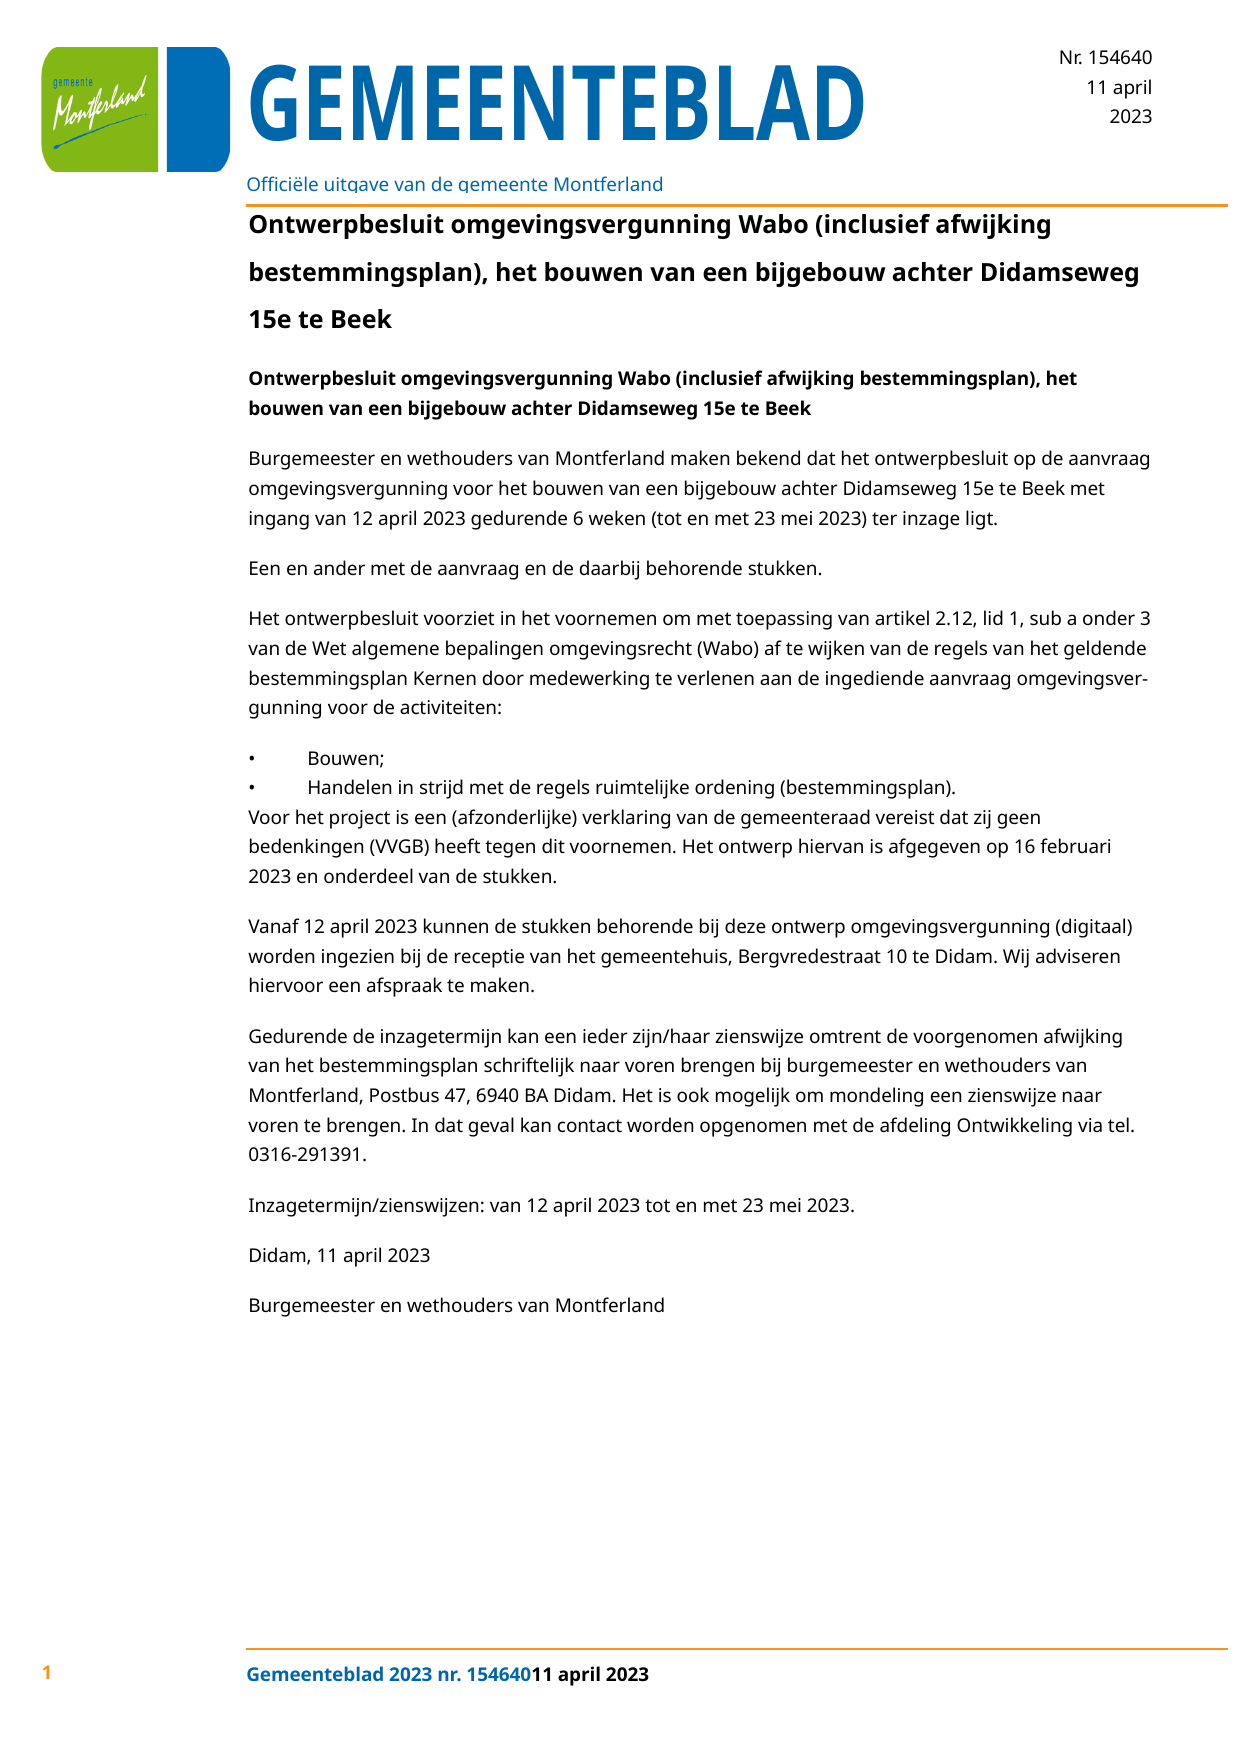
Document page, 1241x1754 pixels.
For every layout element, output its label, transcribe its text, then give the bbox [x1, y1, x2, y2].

picture [41, 47, 231, 172]
text Burgemeester en wethouders van Montferland maken bekend dat het ontwerpbesluit op de aanvraag omgevingsvergunning voor het bouwen van een bijgebouw achter Didamseweg 15e te Beek met ingang van 12 april 2023 gedurende 6 weken (tot en met 23 mei 2023) ter inzage ligt. [248, 446, 1152, 530]
text Het ontwerpbesluit voorziet in het voornemen om met toepassing van artikel 2.12, lid 1, sub a onder 3 van de Wet algemene bepalingen omgevingsrecht (Wabo) af te wijken van de regels van het geldende bestemmingsplan Kernen door medewerking te verlenen aan de ingediende aanvraag omgevingsver- gunning voor de activiteiten: [248, 606, 1152, 720]
text Voor het project is een (afzonderlijke) verklaring van de gemeenteraad vereist dat zij geen bedenkingen (VVGB) heeft tegen dit voornemen. Het ontwerp hiervan is afgegeven op 16 februari 2023 en onderdeel van de stukken. [248, 804, 1152, 889]
text Gedurende de inzagetermijn kan een ieder zijn/haar zienswijze omtrent de voorgenomen afwijking van het bestemmingsplan schriftelijk naar voren brengen bij burgemeester en wethouders van Montferland, Postbus 47, 6940 BA Didam. Het is ook mogelijk om mondeling een zienswijze naar voren te brengen. In dat geval kan contact worden opgenomen met de afdeling Ontwikkeling via tel. 0316-291391. [248, 1023, 1152, 1167]
text Een en ander met de aanvraag en de daarbij behorende stukken. [248, 555, 1152, 581]
text Vanaf 12 april 2023 kunnen de stukken behorende bij deze ontwerp omgevingsvergunning (digitaal) worden ingezien bij de receptie van het gemeentehuis, Bergvredestraat 10 te Didam. Wij adviseren hiervoor een afspraak te maken. [248, 913, 1152, 998]
text Burgemeester en wethouders van Montferland [248, 1293, 1152, 1318]
text Didam, 11 april 2023 [248, 1242, 1152, 1268]
text Inzagetermijn/zienswijzen: van 12 april 2023 tot en met 23 mei 2023. [248, 1192, 1152, 1217]
text Ontwerpbesluit omgevingsvergunning Wabo (inclusief afwijking bestemmingsplan), het bouwen van een bijgebouw achter Didamseweg 15e te Beek [248, 207, 1152, 336]
list Handelen in strijd met de regels ruimtelijke ordening (bestemmingsplan). [248, 774, 1152, 800]
list Bouwen; [248, 745, 1152, 770]
text Ontwerpbesluit omgevingsvergunning Wabo (inclusief afwijking bestemmingsplan), het bouwen van een bijgebouw achter Didamseweg 15e te Beek [248, 366, 1152, 421]
